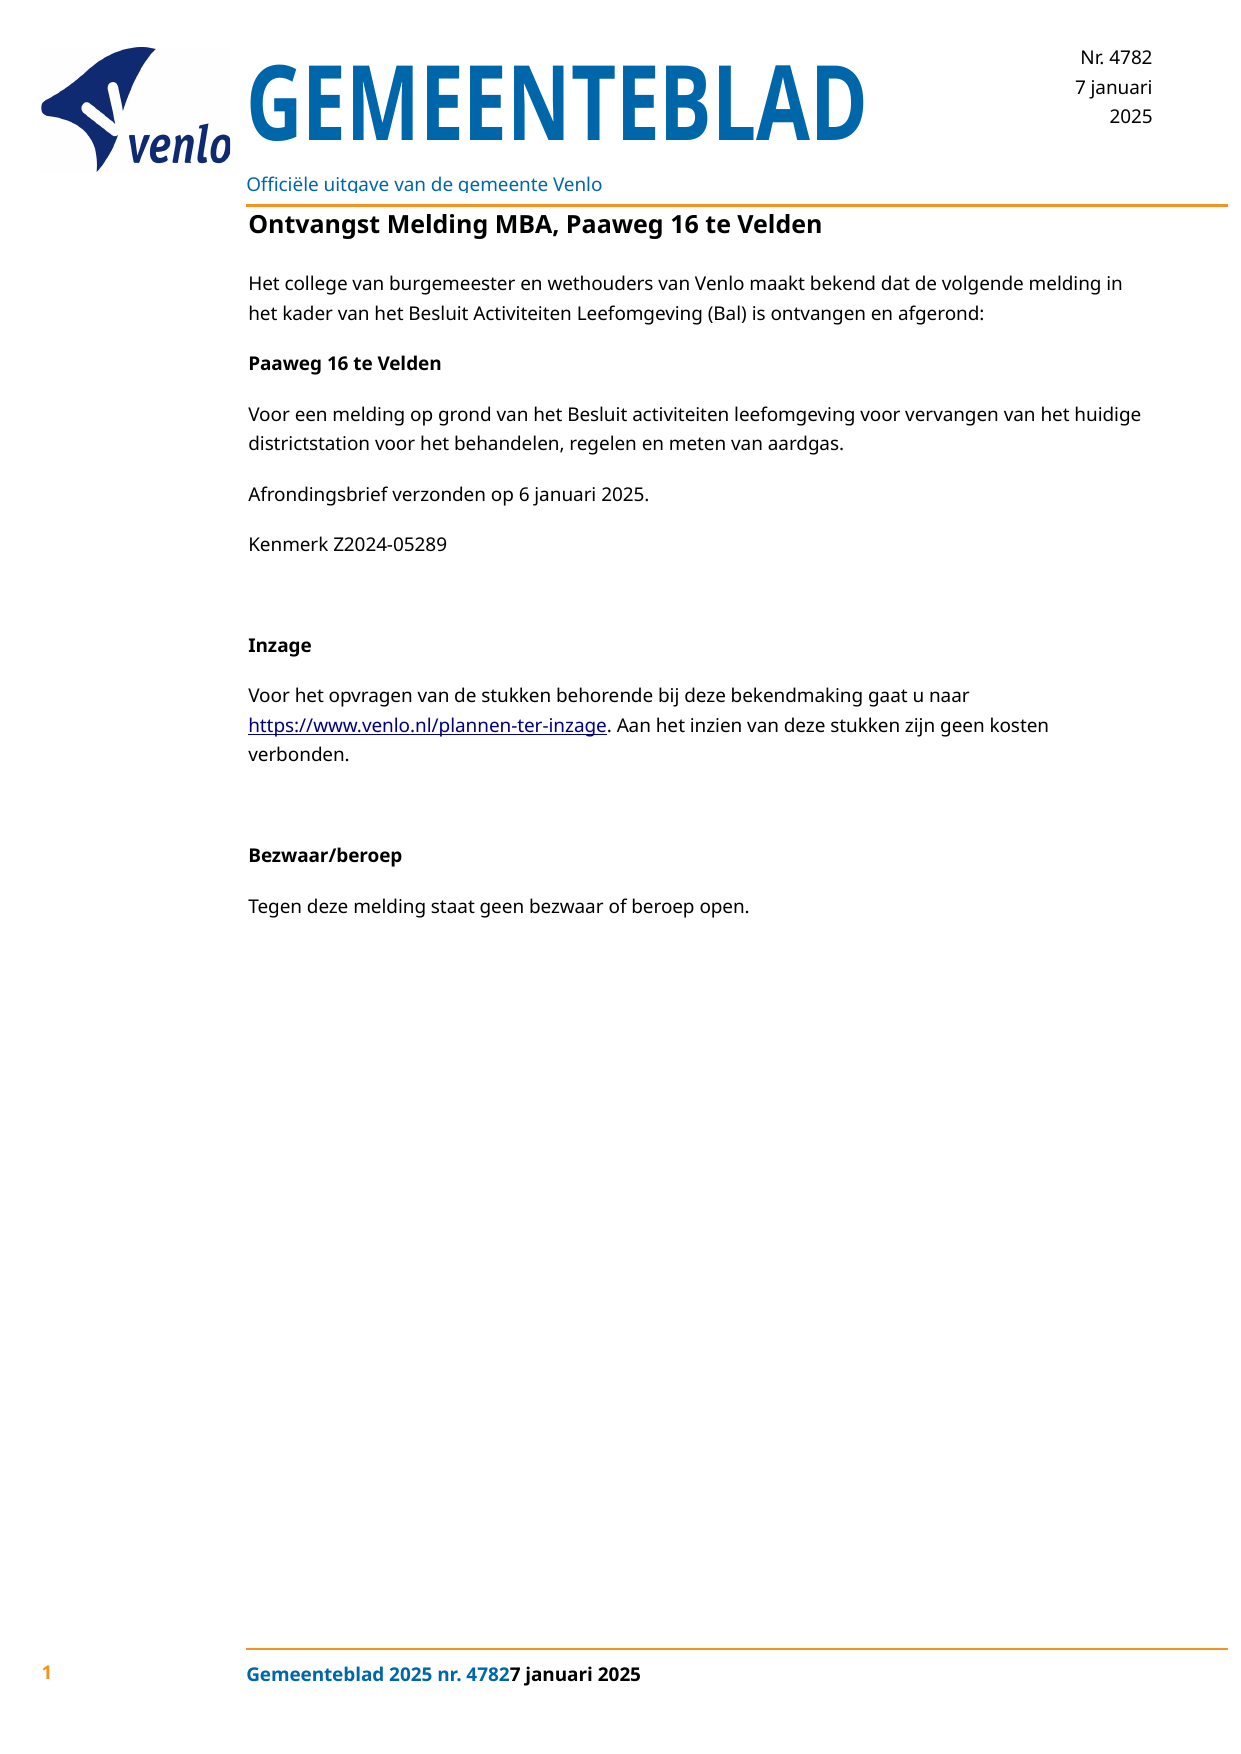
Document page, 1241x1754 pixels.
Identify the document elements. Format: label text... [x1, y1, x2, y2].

text Inzage [248, 632, 1152, 658]
text Tegen deze melding staat geen bezwaar of beroep open. [248, 893, 1152, 918]
text Paaweg 16 te Velden [248, 350, 1152, 376]
text Voor het opvragen van de stukken behorende bij deze bekendmaking gaat u naar https://www.venlo.nl/plannen-ter-inzage. Aan het inzien van deze stukken zijn geen kosten verbonden. [248, 682, 1152, 767]
text Ontvangst Melding MBA, Paaweg 16 te Velden [248, 207, 1152, 241]
text Voor een melding op grond van het Besluit activiteiten leefomgeving voor vervangen van het huidige districtstation voor het behandelen, regelen en meten van aardgas. [248, 401, 1152, 456]
picture [41, 47, 231, 172]
text Afrondingsbrief verzonden op 6 januari 2025. [248, 481, 1152, 506]
text Bezwaar/beroep [248, 842, 1152, 868]
text Kenmerk Z2024-05289 [248, 531, 1152, 557]
text Het college van burgemeester en wethouders van Venlo maakt bekend dat de volgende melding in het kader van het Besluit Activiteiten Leefomgeving (Bal) is ontvangen en afgerond: [248, 270, 1152, 326]
